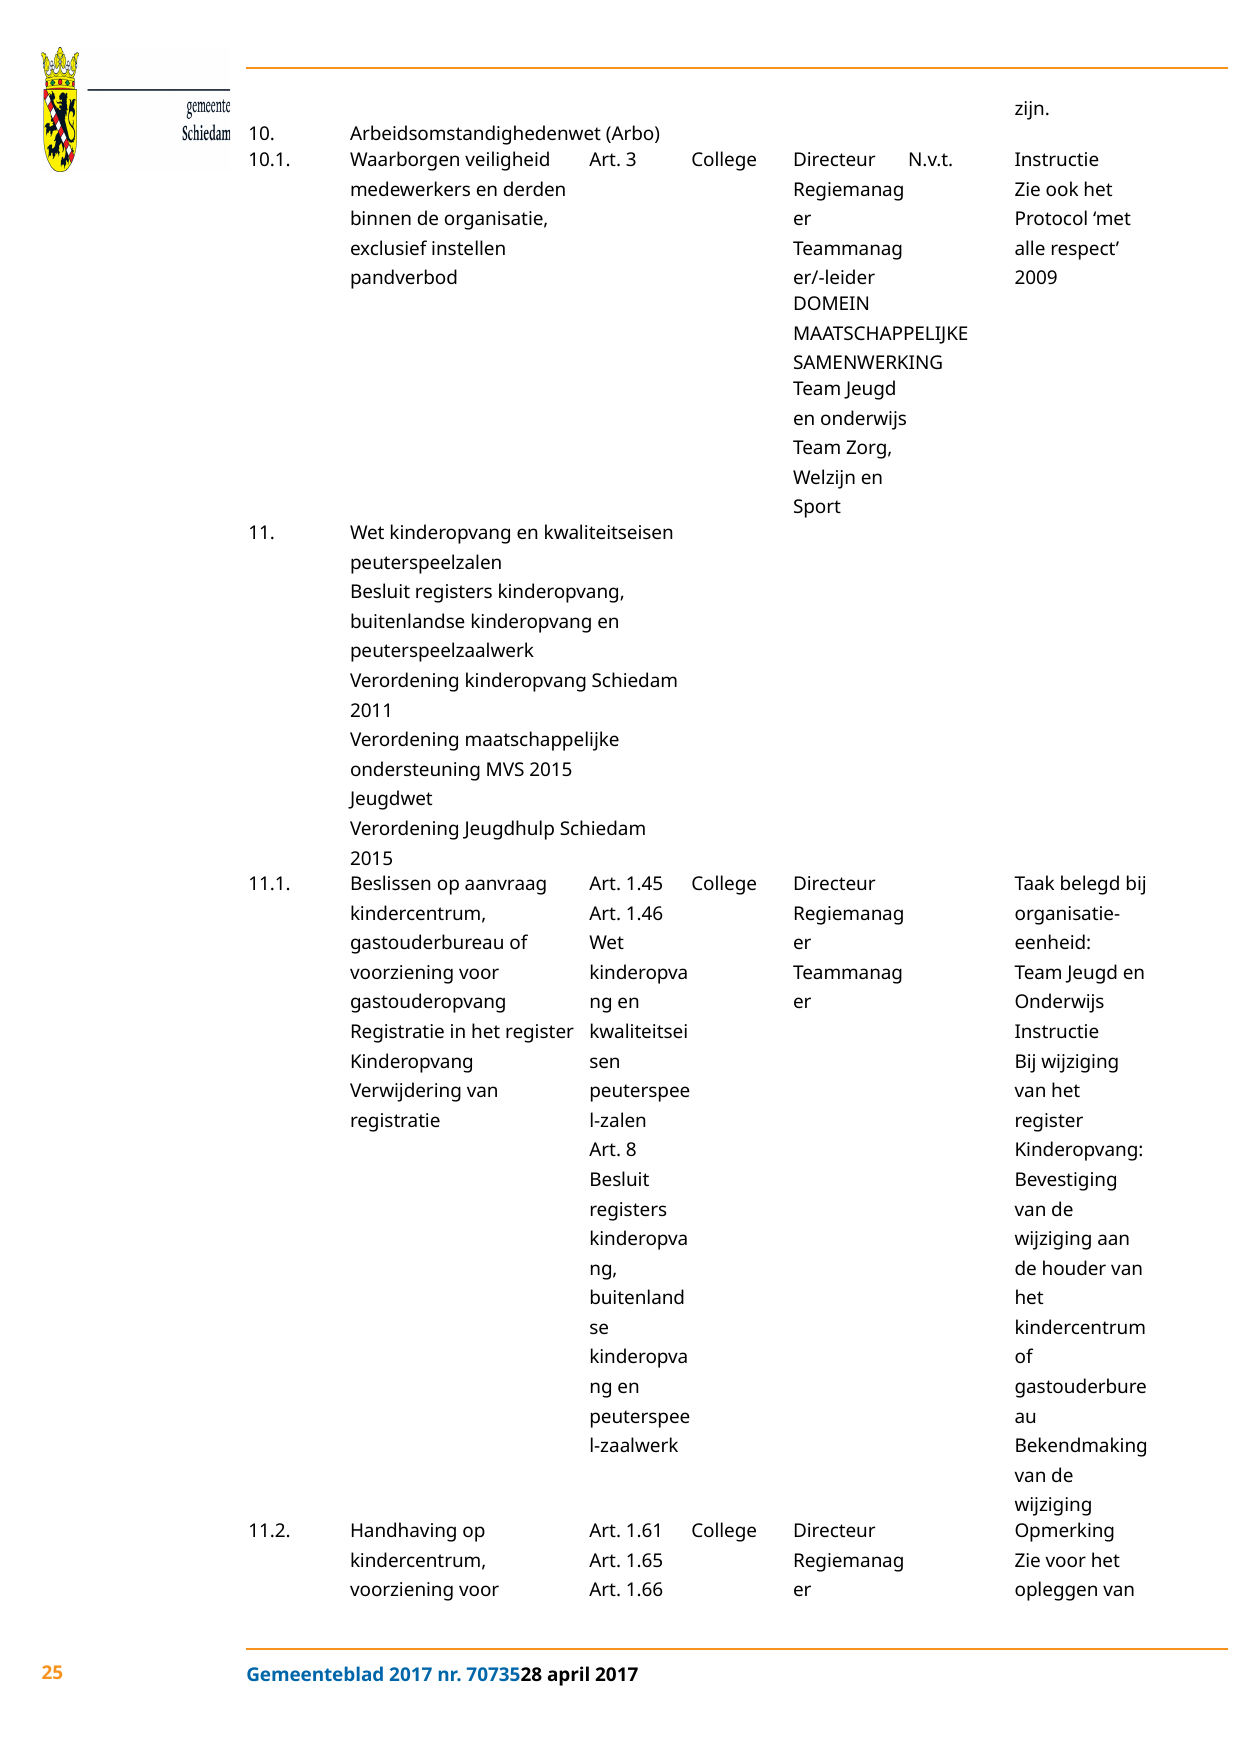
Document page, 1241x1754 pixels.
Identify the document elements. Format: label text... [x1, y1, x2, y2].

table_cell [248, 290, 350, 375]
table_cell [350, 375, 691, 519]
table_cell [350, 290, 589, 375]
table_cell DOMEIN MAATSCHAPPELIJKE SAMENWERKING [793, 290, 1014, 375]
table_cell [691, 519, 793, 870]
table_cell Wet kinderopvang en kwaliteitseisen peuterspeelzalen Besluit registers kinderopvang, buitenlandse kinderopvang en peuterspeelzaalwerk Verordening kinderopvang Schiedam 2011 Verordening maatschappelijke ondersteuning MVS 2015 Jeugdwet Verordening Jeugdhulp Schiedam 2015 [350, 519, 691, 870]
table_cell Waarborgen veiligheid medewerkers en derden binnen de organisatie, exclusief instellen pandverbod [350, 146, 589, 290]
table_cell [691, 121, 793, 146]
table_cell Handhaving op kindercentrum, voorziening voor [350, 1518, 589, 1602]
table_cell Team Jeugd en onderwijs Team Zorg, Welzijn en Sport [793, 375, 908, 519]
table_cell College [691, 1518, 793, 1602]
table_cell Opmerking Zie voor het opleggen van [1014, 1518, 1152, 1602]
table_cell [248, 95, 350, 121]
table_cell Directeur Regiemanager Teammanager/-leider [793, 146, 908, 290]
table_cell College [691, 870, 793, 1517]
table_cell [350, 95, 589, 121]
table_cell Directeur Regiemanager [793, 1518, 908, 1602]
table_cell zijn. [1014, 95, 1152, 121]
table_cell 10. [248, 121, 350, 146]
table_cell [691, 375, 793, 519]
table_cell [908, 121, 1014, 146]
table_cell [589, 290, 691, 375]
table_cell [793, 95, 908, 121]
table_cell [793, 121, 908, 146]
table_cell [908, 870, 1014, 1517]
picture [41, 47, 231, 172]
table_cell [793, 519, 908, 870]
table_cell Art. 1.45 Art. 1.46 Wet kinderopvang en kwaliteitseisen peuterspeel-zalen Art. 8 Besluit registers kinderopvang, buitenlandse kinderopvang en peuterspeel-zaalwerk [589, 870, 691, 1517]
table_cell 11.2. [248, 1518, 350, 1602]
table_cell [908, 519, 1014, 870]
table_cell College [691, 146, 793, 290]
table_cell [248, 375, 350, 519]
table_cell Art. 1.61 Art. 1.65 Art. 1.66 [589, 1518, 691, 1602]
table_cell Beslissen op aanvraag kindercentrum, gastouderbureau of voorziening voor gastouderopvang Registratie in het register Kinderopvang Verwijdering van registratie [350, 870, 589, 1517]
table_cell Directeur Regiemanager Teammanager [793, 870, 908, 1517]
table_cell 11.1. [248, 870, 350, 1517]
table_cell [589, 95, 691, 121]
table_cell 10.1. [248, 146, 350, 290]
table_cell [1014, 375, 1152, 519]
table_cell [908, 95, 1014, 121]
table_cell [691, 95, 793, 121]
table_cell 11. [248, 519, 350, 870]
table_cell N.v.t. [908, 146, 1014, 290]
table_cell Taak belegd bij organisatie-eenheid: Team Jeugd en Onderwijs Instructie Bij wijziging van het register Kinderopvang: Bevestiging van de wijziging aan de houder van het kindercentrum of gastouderbureau Bekendmaking van de wijziging [1014, 870, 1152, 1517]
table_cell [691, 290, 793, 375]
table_cell [908, 375, 1014, 519]
table_cell Art. 3 [589, 146, 691, 290]
table_cell [1014, 290, 1152, 375]
table_cell [1014, 121, 1152, 146]
table_cell [1014, 519, 1152, 870]
table_cell [908, 1518, 1014, 1602]
table_cell Instructie Zie ook het Protocol ‘met alle respect’ 2009 [1014, 146, 1152, 290]
table_cell Arbeidsomstandighedenwet (Arbo) [350, 121, 691, 146]
